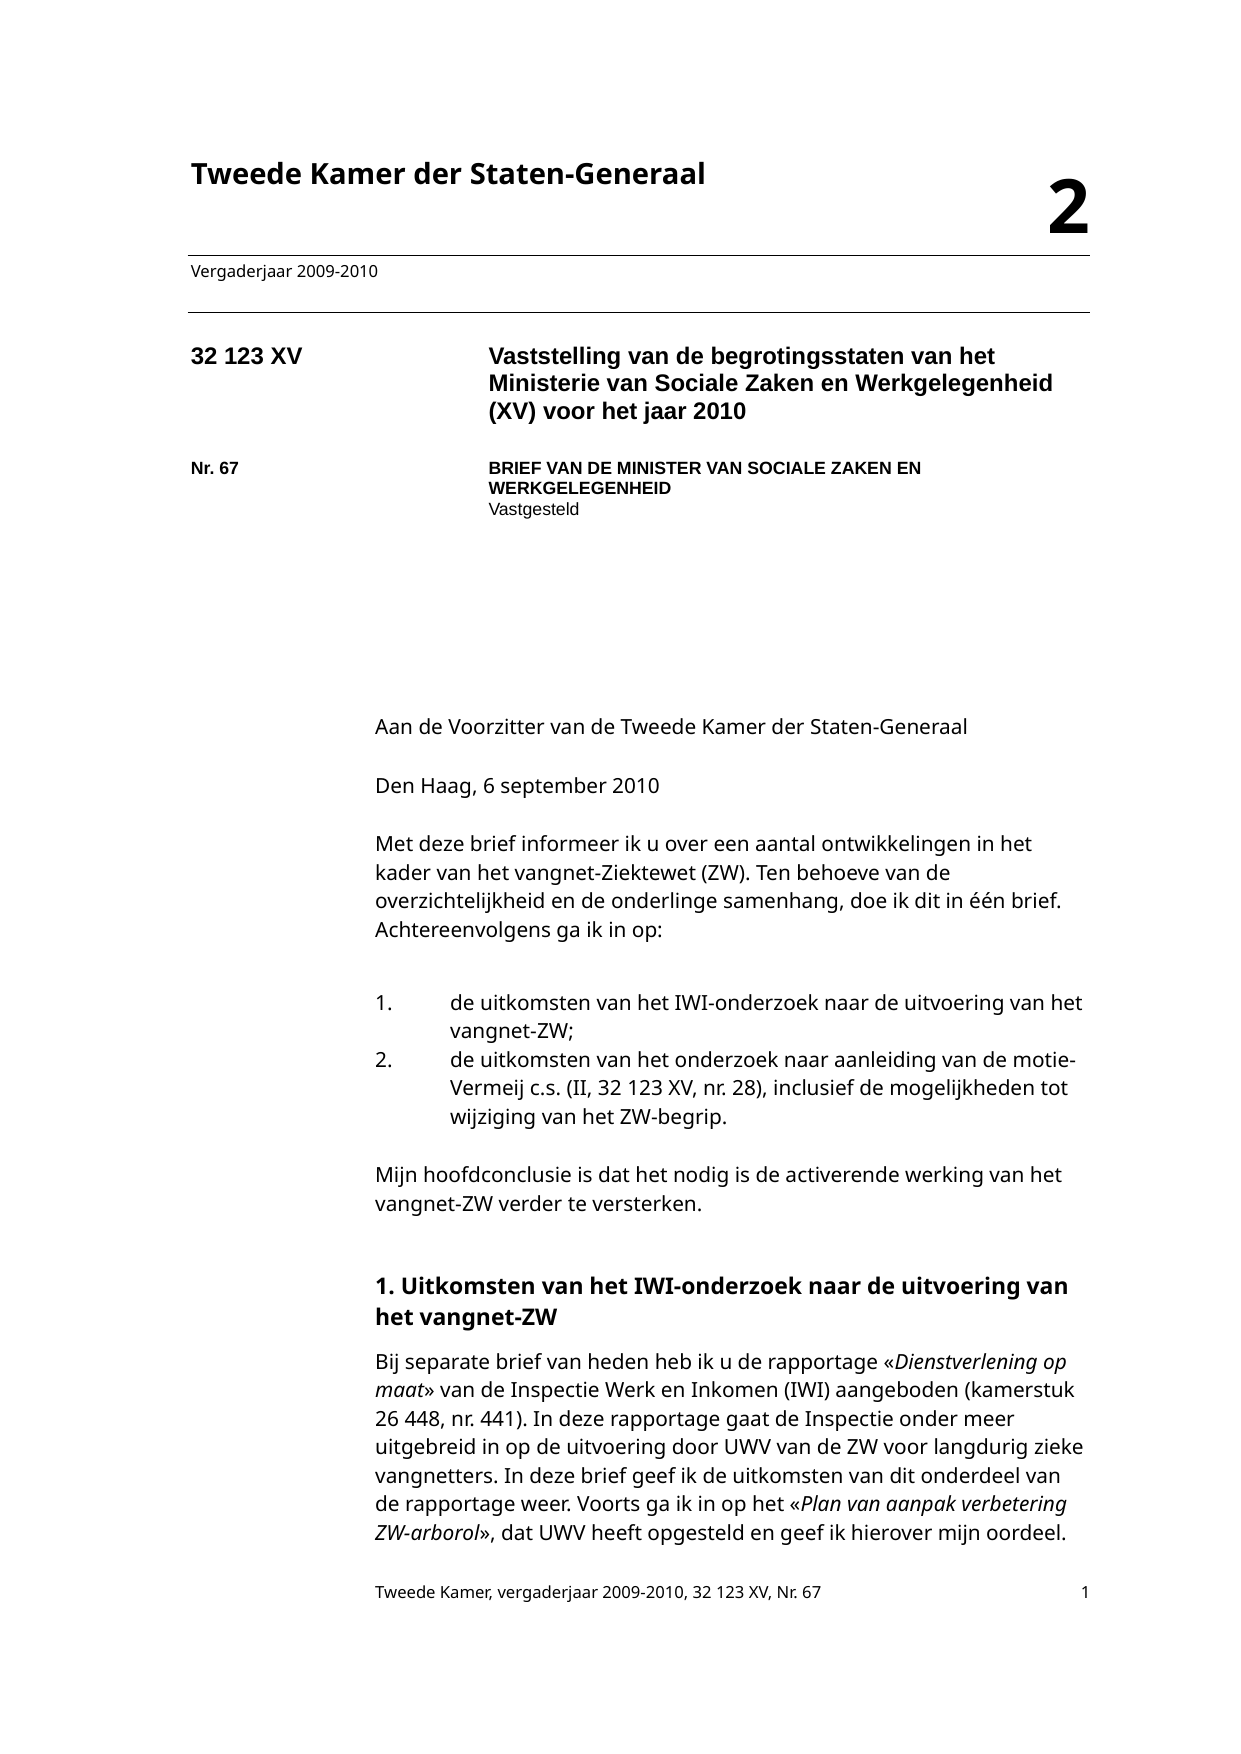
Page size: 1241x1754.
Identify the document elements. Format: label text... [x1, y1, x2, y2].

table_header 2 [910, 150, 1090, 255]
subtitle 1. Uitkomsten van het IWI-onderzoek naar de uitvoering van het vangnet-ZW [375, 1270, 1090, 1332]
table_cell [485, 313, 1090, 339]
text Bij separate brief van heden heb ik u de rapportage «Dienstverlening op maat» van de Inspectie Werk en Inkomen (IWI) aangeboden (kamerstuk 26 448, nr. 441). In deze rapportage gaat de Inspectie onder meer uitgebreid in op de uitvoering door UWV van de ZW voor langdurig zieke vangnetters. In deze brief geef ik de uitkomsten van dit onderdeel van de rapportage weer. Voorts ga ik in op het «Plan van aanpak verbetering ZW-arborol», dat UWV heeft opgesteld en geef ik hierover mijn oordeel. [375, 1347, 1090, 1546]
table_header Tweede Kamer der Staten-Generaal [188, 150, 909, 255]
table_cell [188, 313, 485, 339]
text Met deze brief informeer ik u over een aantal ontwikkelingen in het kader van het vangnet-Ziektewet (ZW). Ten behoeve van de overzichtelijkheid en de onderlinge samenhang, doe ik dit in één brief. Achtereenvolgens ga ik in op: [375, 829, 1090, 943]
table_cell [485, 256, 1090, 312]
text Den Haag, 6 september 2010 [375, 771, 1090, 799]
text Mijn hoofdconclusie is dat het nodig is de activerende werking van het vangnet-ZW verder te versterken. [375, 1160, 1090, 1217]
list de uitkomsten van het IWI-onderzoek naar de uitvoering van het vangnet-ZW; [375, 988, 1090, 1045]
table_cell 32 123 XV [188, 339, 485, 454]
text Aan de Voorzitter van de Tweede Kamer der Staten-Generaal [375, 712, 1090, 741]
table_cell Nr. 67 [188, 455, 485, 594]
table_cell BRIEF VAN DE MINISTER VAN SOCIALE ZAKEN EN WERKGELEGENHEID Vastgesteld [485, 455, 1090, 594]
list de uitkomsten van het onderzoek naar aanleiding van de motie-Vermeij c.s. (II, 32 123 XV, nr. 28), inclusief de mogelijkheden tot wijziging van het ZW-begrip. [375, 1045, 1090, 1130]
table_cell Vaststelling van de begrotingsstaten van het Ministerie van Sociale Zaken en Werkgelegenheid (XV) voor het jaar 2010 [485, 339, 1090, 454]
table_cell Vergaderjaar 2009-2010 [188, 256, 485, 312]
